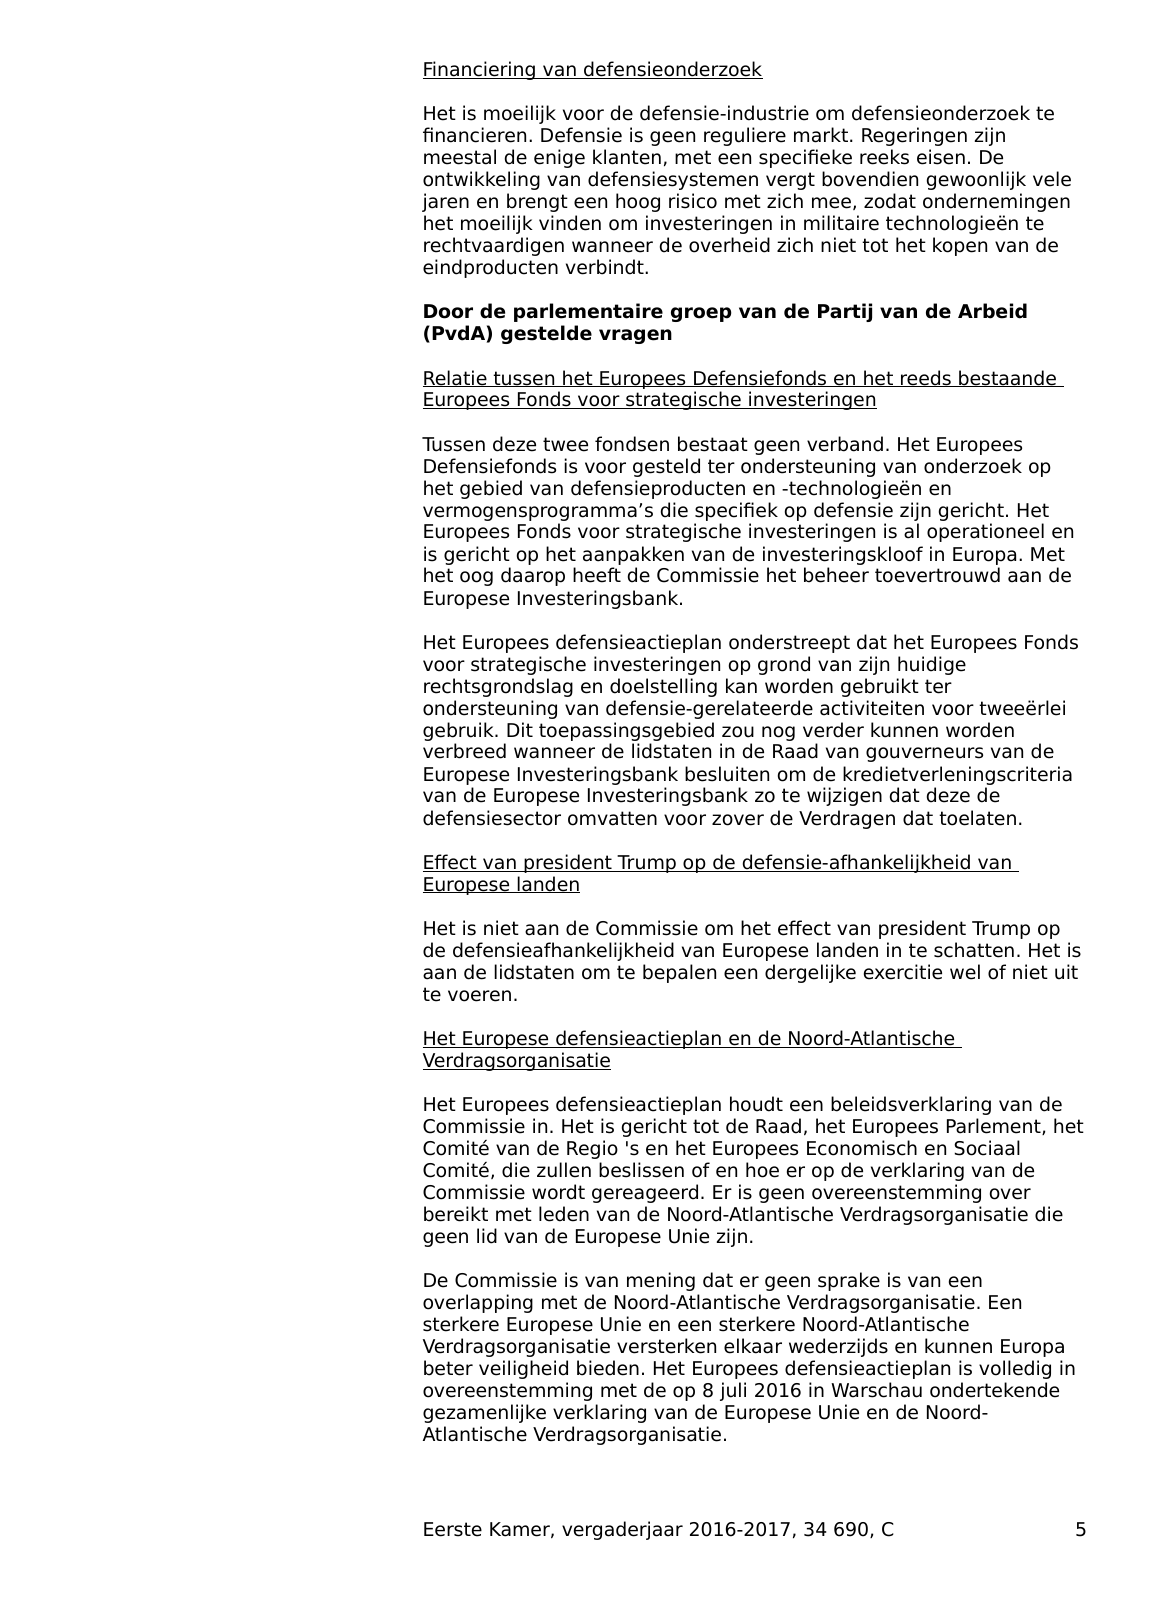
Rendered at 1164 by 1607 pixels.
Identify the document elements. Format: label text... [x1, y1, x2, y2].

subtitle Financiering van defensieonderzoek [422, 59, 1087, 81]
text Het is moeilijk voor de defensie-industrie om defensieonderzoek te financieren. Defensie is geen reguliere markt. Regeringen zijn meestal de enige klanten, met een specifieke reeks eisen. De ontwikkeling van defensiesystemen vergt bovendien gewoonlijk vele jaren en brengt een hoog risico met zich mee, zodat ondernemingen het moeilijk vinden om investeringen in militaire technologieën te rechtvaardigen wanneer de overheid zich niet tot het kopen van de eindproducten verbindt. [422, 103, 1087, 279]
text Het is niet aan de Commissie om het effect van president Trump op de defensieafhankelijkheid van Europese landen in te schatten. Het is aan de lidstaten om te bepalen een dergelijke exercitie wel of niet uit te voeren. [422, 918, 1087, 1006]
subtitle Het Europese defensieactieplan en de Noord-Atlantische Verdragsorganisatie [422, 1028, 1087, 1072]
text Het Europees defensieactieplan onderstreept dat het Europees Fonds voor strategische investeringen op grond van zijn huidige rechtsgrondslag en doelstelling kan worden gebruikt ter ondersteuning van defensie-gerelateerde activiteiten voor tweeërlei gebruik. Dit toepassingsgebied zou nog verder kunnen worden verbreed wanneer de lidstaten in de Raad van gouverneurs van de Europese Investeringsbank besluiten om de kredietverleningscriteria van de Europese Investeringsbank zo te wijzigen dat deze de defensiesector omvatten voor zover de Verdragen dat toelaten. [422, 632, 1087, 829]
text Het Europees defensieactieplan houdt een beleidsverklaring van de Commissie in. Het is gericht tot de Raad, het Europees Parlement, het Comité van de Regio 's en het Europees Economisch en Sociaal Comité, die zullen beslissen of en hoe er op de verklaring van de Commissie wordt gereageerd. Er is geen overeenstemming over bereikt met leden van de Noord-Atlantische Verdragsorganisatie die geen lid van de Europese Unie zijn. [422, 1094, 1087, 1248]
subtitle Effect van president Trump op de defensie-afhankelijkheid van Europese landen [422, 852, 1087, 896]
subtitle Relatie tussen het Europees Defensiefonds en het reeds bestaande Europees Fonds voor strategische investeringen [422, 367, 1087, 411]
text De Commissie is van mening dat er geen sprake is van een overlapping met de Noord-Atlantische Verdragsorganisatie. Een sterkere Europese Unie en een sterkere Noord-Atlantische Verdragsorganisatie versterken elkaar wederzijds en kunnen Europa beter veiligheid bieden. Het Europees defensieactieplan is volledig in overeenstemming met de op 8 juli 2016 in Warschau ondertekende gezamenlijke verklaring van de Europese Unie en de Noord-Atlantische Verdragsorganisatie. [422, 1270, 1087, 1446]
text Tussen deze twee fondsen bestaat geen verband. Het Europees Defensiefonds is voor gesteld ter ondersteuning van onderzoek op het gebied van defensieproducten en -technologieën en vermogensprogramma’s die specifiek op defensie zijn gericht. Het Europees Fonds voor strategische investeringen is al operationeel en is gericht op het aanpakken van de investeringskloof in Europa. Met het oog daarop heeft de Commissie het beheer toevertrouwd aan de Europese Investeringsbank. [422, 433, 1087, 609]
subtitle Door de parlementaire groep van de Partij van de Arbeid (PvdA) gestelde vragen [422, 301, 1087, 345]
